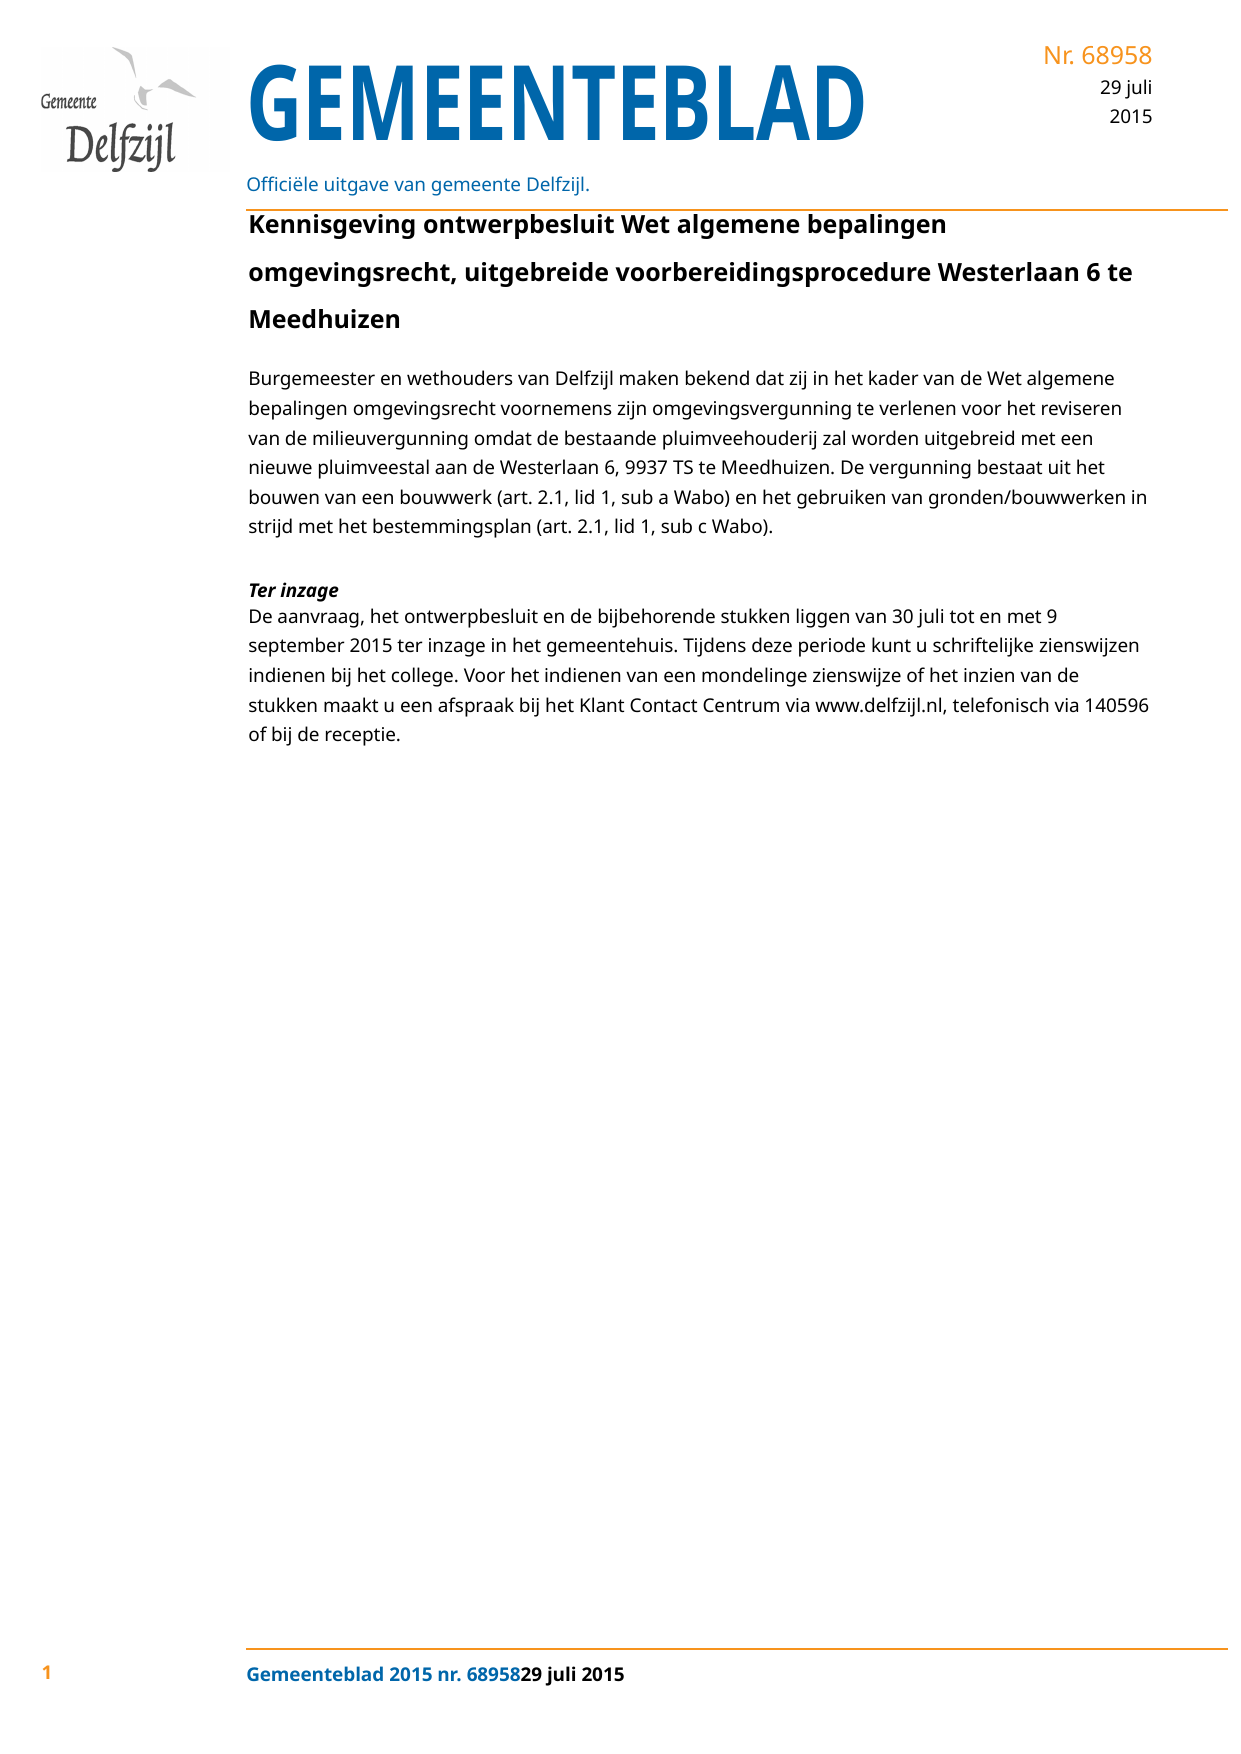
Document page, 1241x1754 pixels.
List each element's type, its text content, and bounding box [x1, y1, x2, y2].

text De aanvraag, het ontwerpbesluit en de bijbehorende stukken liggen van 30 juli tot en met 9 september 2015 ter inzage in het gemeentehuis. Tijdens deze periode kunt u schriftelijke zienswijzen indienen bij het college. Voor het indienen van een mondelinge zienswijze of het inzien van de stukken maakt u een afspraak bij het Klant Contact Centrum via www.delfzijl.nl, telefonisch via 140596 of bij de receptie. [248, 603, 1152, 747]
text Burgemeester en wethouders van Delfzijl maken bekend dat zij in het kader van de Wet algemene bepalingen omgevingsrecht voornemens zijn omgevingsvergunning te verlenen voor het reviseren van de milieuvergunning omdat de bestaande pluimveehouderij zal worden uitgebreid met een nieuwe pluimveestal aan de Westerlaan 6, 9937 TS te Meedhuizen. De vergunning bestaat uit het bouwen van een bouwwerk (art. 2.1, lid 1, sub a Wabo) en het gebruiken van gronden/bouwwerken in strijd met het bestemmingsplan (art. 2.1, lid 1, sub c Wabo). [248, 366, 1152, 539]
text Ter inzage [248, 577, 1152, 603]
text Kennisgeving ontwerpbesluit Wet algemene bepalingen omgevingsrecht, uitgebreide voorbereidingsprocedure Westerlaan 6 te Meedhuizen [248, 211, 1152, 336]
picture [41, 47, 231, 172]
